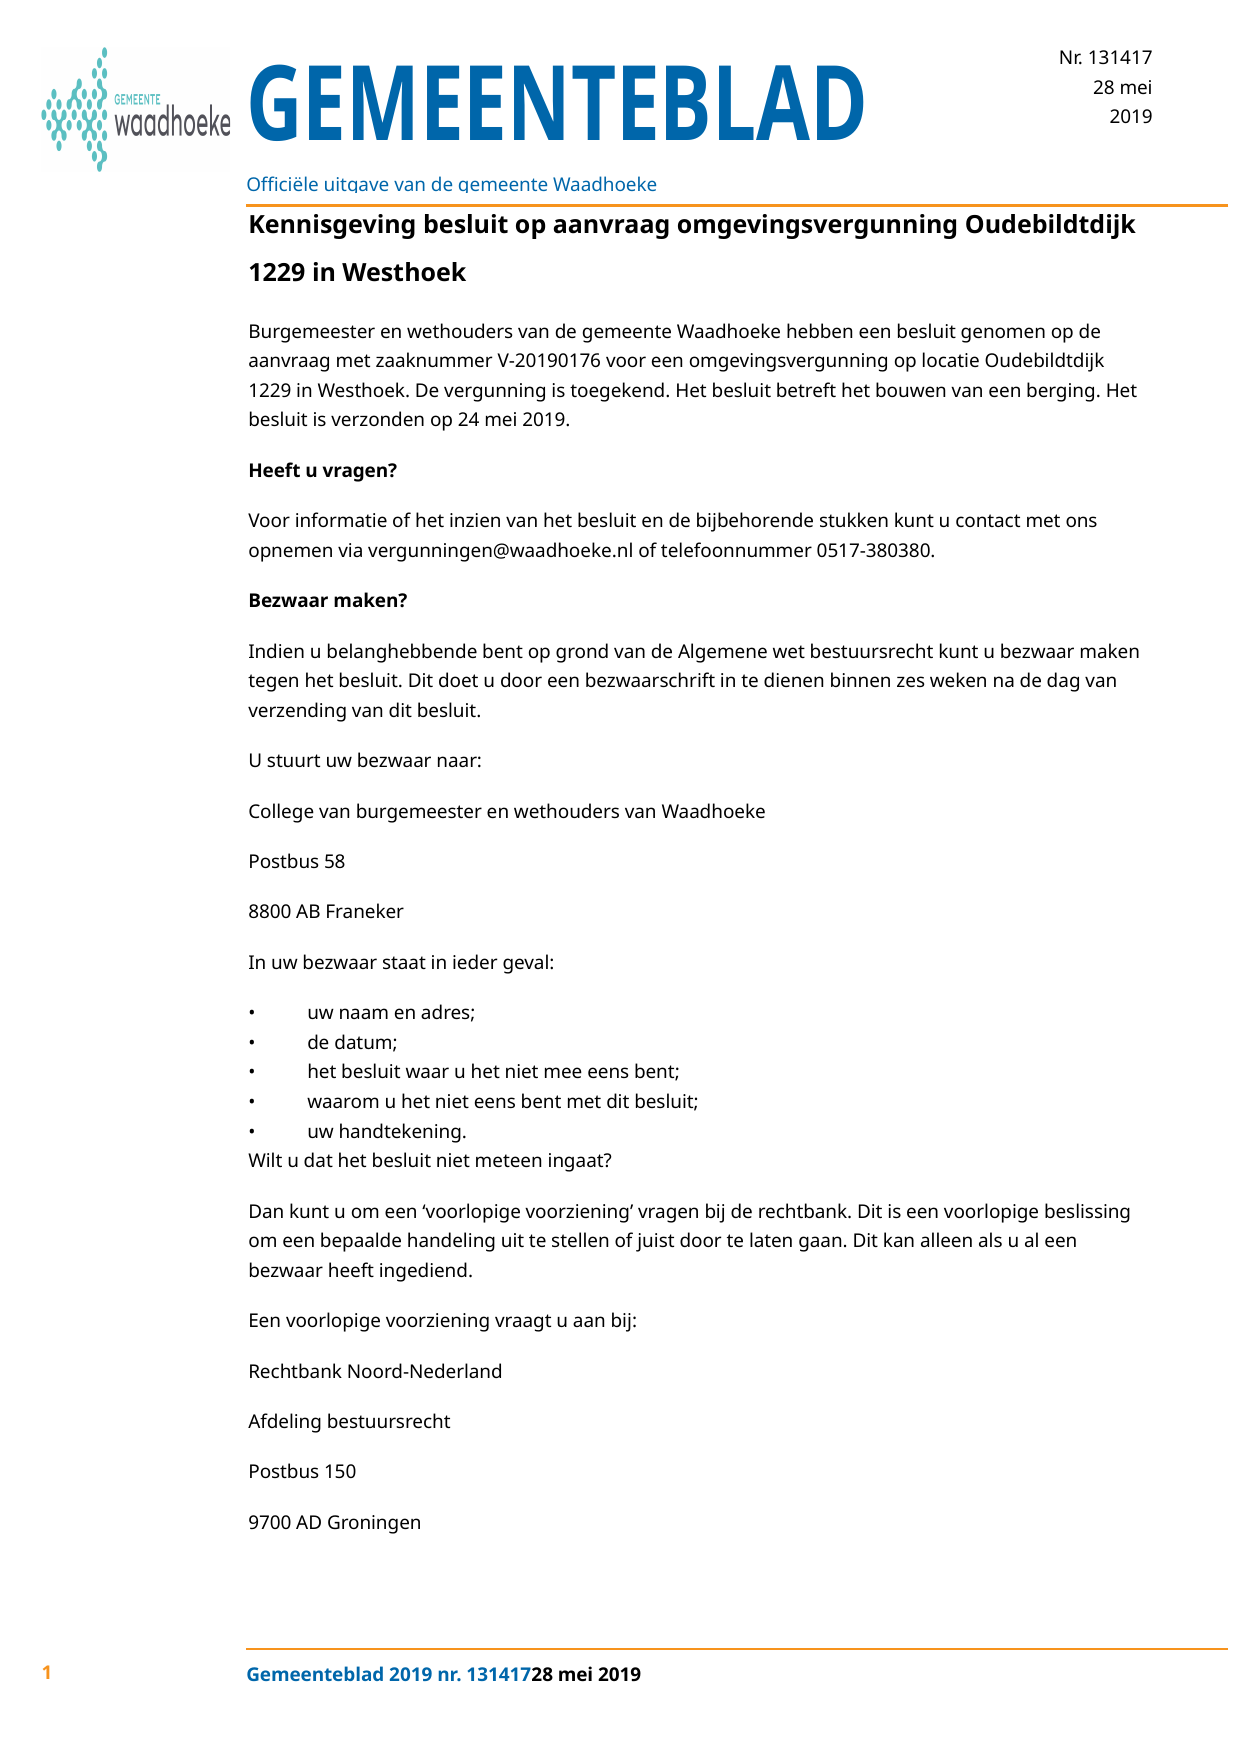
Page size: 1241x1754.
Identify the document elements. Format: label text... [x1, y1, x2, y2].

text Dan kunt u om een ‘voorlopige voorziening’ vragen bij de rechtbank. Dit is een voorlopige beslissing om een bepaalde handeling uit te stellen of juist door te laten gaan. Dit kan alleen als u al een bezwaar heeft ingediend. [248, 1198, 1152, 1283]
list de datum; [248, 1029, 1152, 1055]
text Rechtbank Noord-Nederland [248, 1358, 1152, 1384]
text Burgemeester en wethouders van de gemeente Waadhoeke hebben een besluit genomen op de aanvraag met zaaknummer V-20190176 voor een omgevingsvergunning op locatie Oudebildtdijk 1229 in Westhoek. De vergunning is toegekend. Het besluit betreft het bouwen van een berging. Het besluit is verzonden op 24 mei 2019. [248, 318, 1152, 432]
text 9700 AD Groningen [248, 1509, 1152, 1535]
text Indien u belanghebbende bent op grond van de Algemene wet bestuursrecht kunt u bezwaar maken tegen het besluit. Dit doet u door een bezwaarschrift in te dienen binnen zes weken na de dag van verzending van dit besluit. [248, 638, 1152, 723]
text Een voorlopige voorziening vraagt u aan bij: [248, 1307, 1152, 1333]
text Heeft u vragen? [248, 457, 1152, 483]
text Postbus 150 [248, 1459, 1152, 1484]
list uw handtekening. [248, 1118, 1152, 1144]
list waarom u het niet eens bent met dit besluit; [248, 1088, 1152, 1114]
list het besluit waar u het niet mee eens bent; [248, 1059, 1152, 1084]
picture [41, 47, 231, 172]
text College van burgemeester en wethouders van Waadhoeke [248, 798, 1152, 824]
list uw naam en adres; [248, 999, 1152, 1025]
text Postbus 58 [248, 848, 1152, 874]
text U stuurt uw bezwaar naar: [248, 747, 1152, 773]
text Afdeling bestuursrecht [248, 1408, 1152, 1434]
text Kennisgeving besluit op aanvraag omgevingsvergunning Oudebildtdijk 1229 in Westhoek [248, 207, 1152, 288]
text Wilt u dat het besluit niet meteen ingaat? [248, 1147, 1152, 1173]
text Voor informatie of het inzien van het besluit en de bijbehorende stukken kunt u contact met ons opnemen via vergunningen@waadhoeke.nl of telefoonnummer 0517-380380. [248, 507, 1152, 563]
text 8800 AB Franeker [248, 899, 1152, 924]
text In uw bezwaar staat in ieder geval: [248, 949, 1152, 975]
text Bezwaar maken? [248, 587, 1152, 613]
